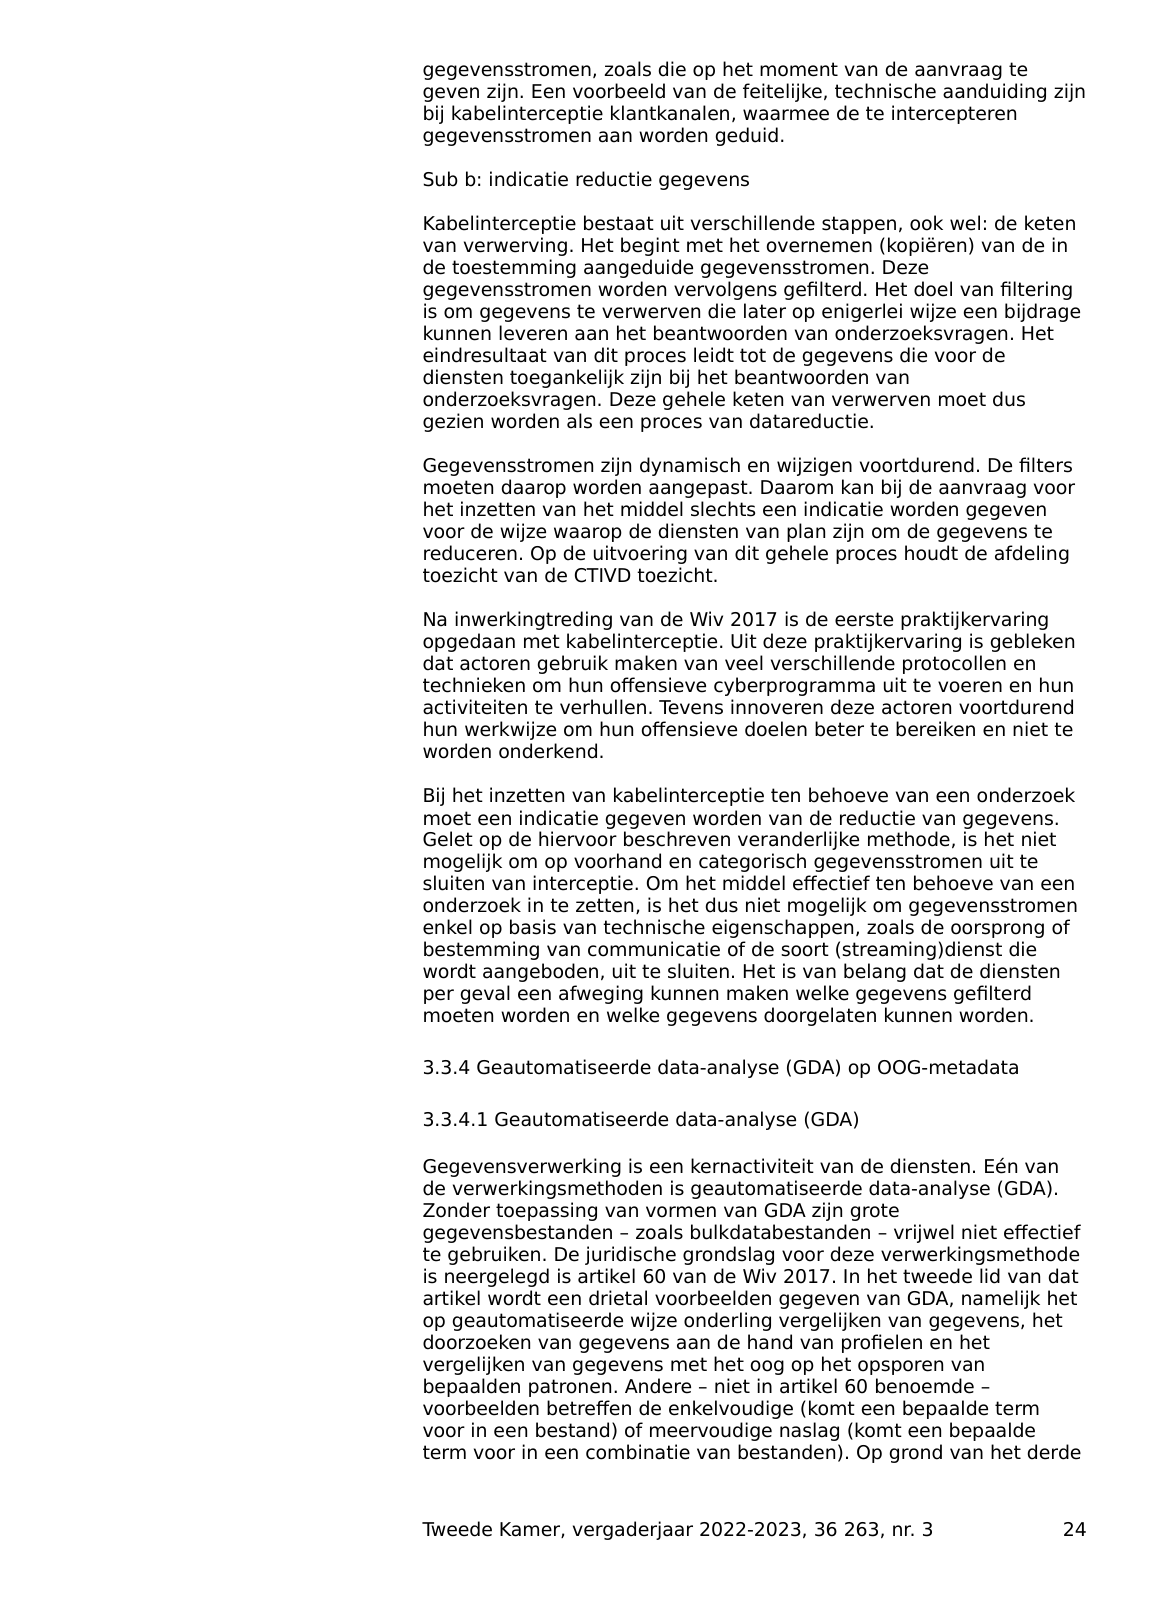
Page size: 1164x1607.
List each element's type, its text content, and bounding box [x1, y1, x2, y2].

text Bij het inzetten van kabelinterceptie ten behoeve van een onderzoek moet een indicatie gegeven worden van de reductie van gegevens. Gelet op de hiervoor beschreven veranderlijke methode, is het niet mogelijk om op voorhand en categorisch gegevensstromen uit te sluiten van interceptie. Om het middel effectief ten behoeve van een onderzoek in te zetten, is het dus niet mogelijk om gegevensstromen enkel op basis van technische eigenschappen, zoals de oorsprong of bestemming van communicatie of de soort (streaming)dienst die wordt aangeboden, uit te sluiten. Het is van belang dat de diensten per geval een afweging kunnen maken welke gegevens gefilterd moeten worden en welke gegevens doorgelaten kunnen worden. [422, 785, 1087, 1027]
subtitle 3.3.4 Geautomatiseerde data-analyse (GDA) op OOG-metadata [422, 1057, 1087, 1079]
text Kabelinterceptie bestaat uit verschillende stappen, ook wel: de keten van verwerving. Het begint met het overnemen (kopiëren) van de in de toestemming aangeduide gegevensstromen. Deze gegevensstromen worden vervolgens gefilterd. Het doel van filtering is om gegevens te verwerven die later op enigerlei wijze een bijdrage kunnen leveren aan het beantwoorden van onderzoeksvragen. Het eindresultaat van dit proces leidt tot de gegevens die voor de diensten toegankelijk zijn bij het beantwoorden van onderzoeksvragen. Deze gehele keten van verwerven moet dus gezien worden als een proces van datareductie. [422, 213, 1087, 433]
text Na inwerkingtreding van de Wiv 2017 is de eerste praktijkervaring opgedaan met kabelinterceptie. Uit deze praktijkervaring is gebleken dat actoren gebruik maken van veel verschillende protocollen en technieken om hun offensieve cyberprogramma uit te voeren en hun activiteiten te verhullen. Tevens innoveren deze actoren voortdurend hun werkwijze om hun offensieve doelen beter te bereiken en niet te worden onderkend. [422, 609, 1087, 763]
subtitle 3.3.4.1 Geautomatiseerde data-analyse (GDA) [422, 1109, 1087, 1131]
text Sub b: indicatie reductie gegevens [422, 169, 1087, 191]
text Gegevensstromen zijn dynamisch en wijzigen voortdurend. De filters moeten daarop worden aangepast. Daarom kan bij de aanvraag voor het inzetten van het middel slechts een indicatie worden gegeven voor de wijze waarop de diensten van plan zijn om de gegevens te reduceren. Op de uitvoering van dit gehele proces houdt de afdeling toezicht van de CTIVD toezicht. [422, 455, 1087, 587]
text Gegevensverwerking is een kernactiviteit van de diensten. Eén van de verwerkingsmethoden is geautomatiseerde data-analyse (GDA). Zonder toepassing van vormen van GDA zijn grote gegevensbestanden – zoals bulkdatabestanden – vrijwel niet effectief te gebruiken. De juridische grondslag voor deze verwerkingsmethode is neergelegd is artikel 60 van de Wiv 2017. In het tweede lid van dat artikel wordt een drietal voorbeelden gegeven van GDA, namelijk het op geautomatiseerde wijze onderling vergelijken van gegevens, het doorzoeken van gegevens aan de hand van profielen en het vergelijken van gegevens met het oog op het opsporen van bepaalden patronen. Andere – niet in artikel 60 benoemde – voorbeelden betreffen de enkelvoudige (komt een bepaalde term voor in een bestand) of meervoudige naslag (komt een bepaalde term voor in een combinatie van bestanden). Op grond van het derde [422, 1156, 1087, 1464]
text gegevensstromen, zoals die op het moment van de aanvraag te geven zijn. Een voorbeeld van de feitelijke, technische aanduiding zijn bij kabelinterceptie klantkanalen, waarmee de te intercepteren gegevensstromen aan worden geduid. [422, 59, 1087, 147]
